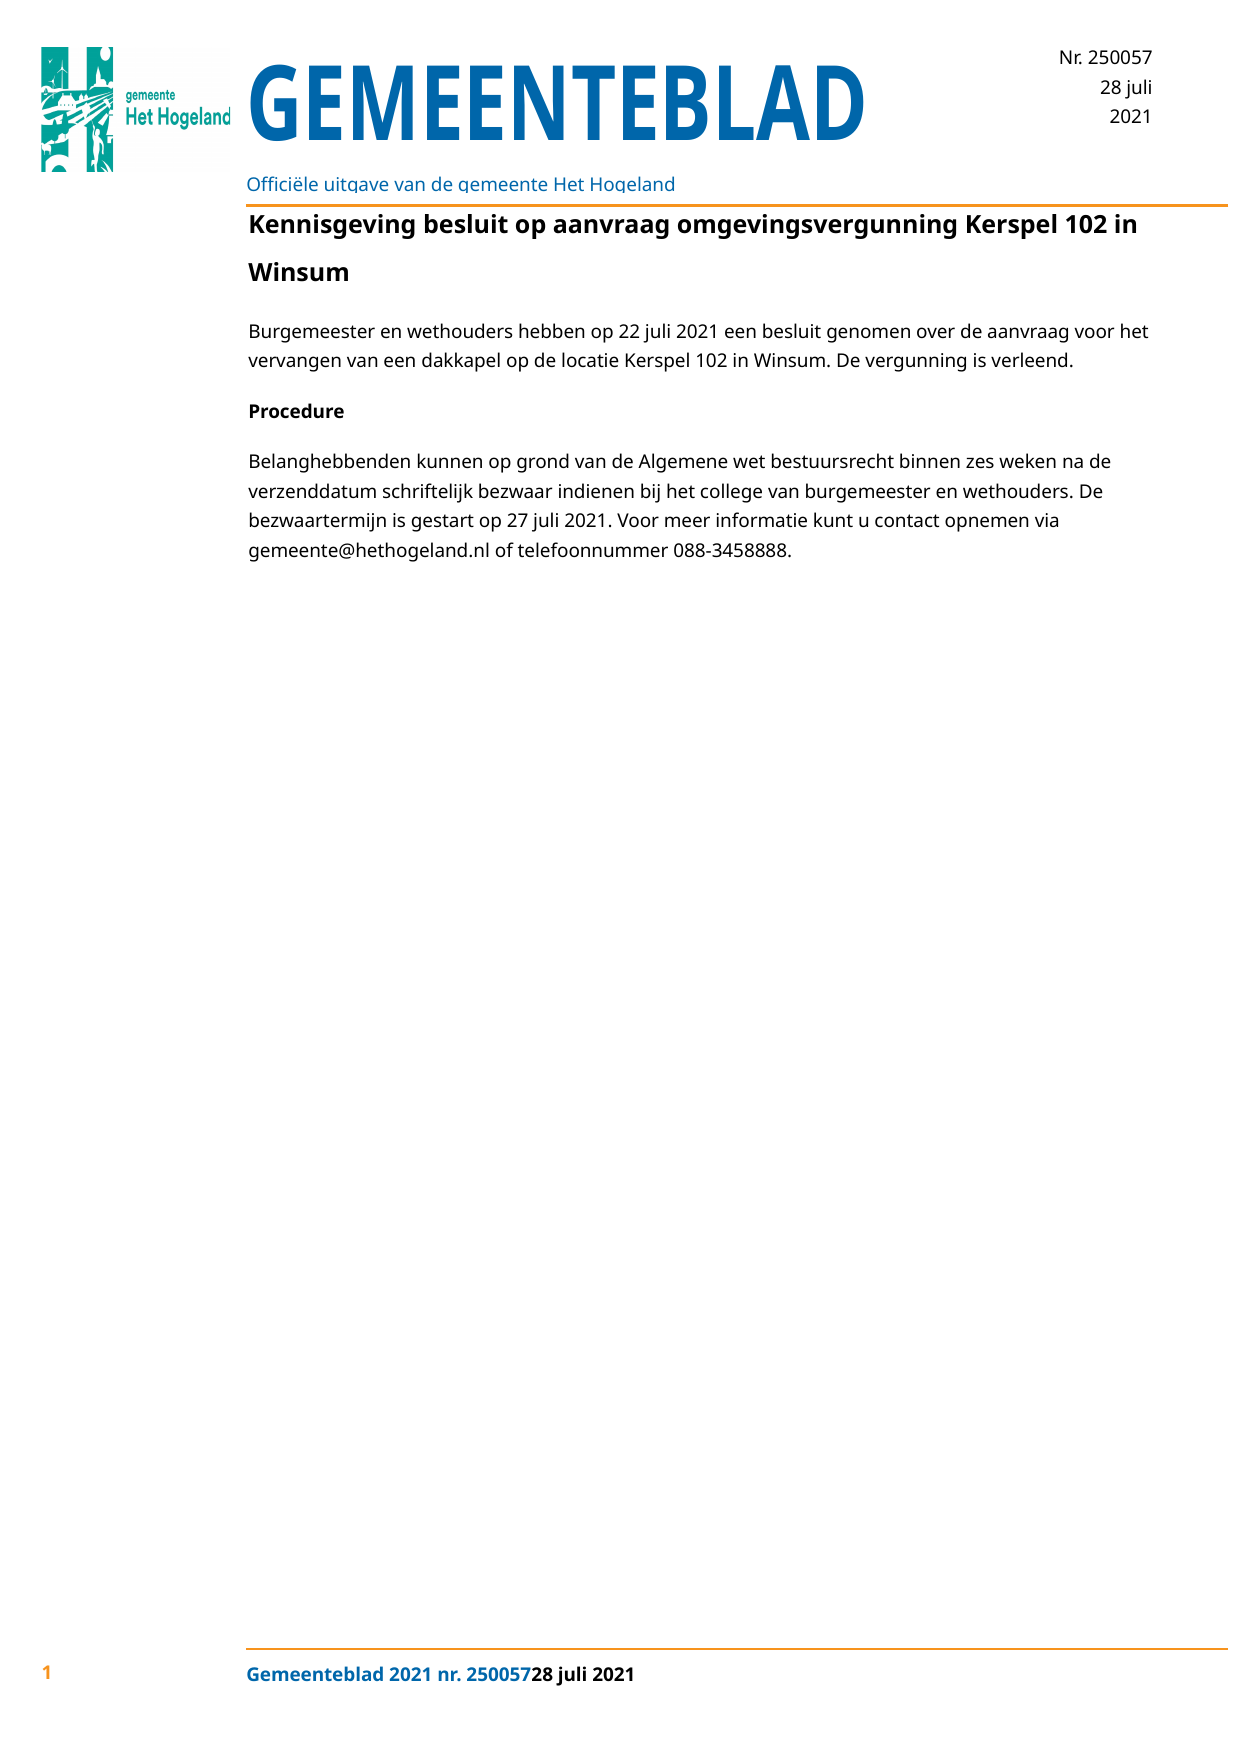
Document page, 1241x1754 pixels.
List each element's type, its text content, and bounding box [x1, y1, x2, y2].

text Procedure [248, 398, 1152, 424]
text Burgemeester en wethouders hebben op 22 juli 2021 een besluit genomen over de aanvraag voor het vervangen van een dakkapel op de locatie Kerspel 102 in Winsum. De vergunning is verleend. [248, 318, 1152, 373]
picture [41, 47, 231, 172]
text Kennisgeving besluit op aanvraag omgevingsvergunning Kerspel 102 in Winsum [248, 207, 1152, 288]
text Belanghebbenden kunnen op grond van de Algemene wet bestuursrecht binnen zes weken na de verzenddatum schriftelijk bezwaar indienen bij het college van burgemeester en wethouders. De bezwaartermijn is gestart op 27 juli 2021. Voor meer informatie kunt u contact opnemen via gemeente@hethogeland.nl of telefoonnummer 088-3458888. [248, 448, 1152, 563]
